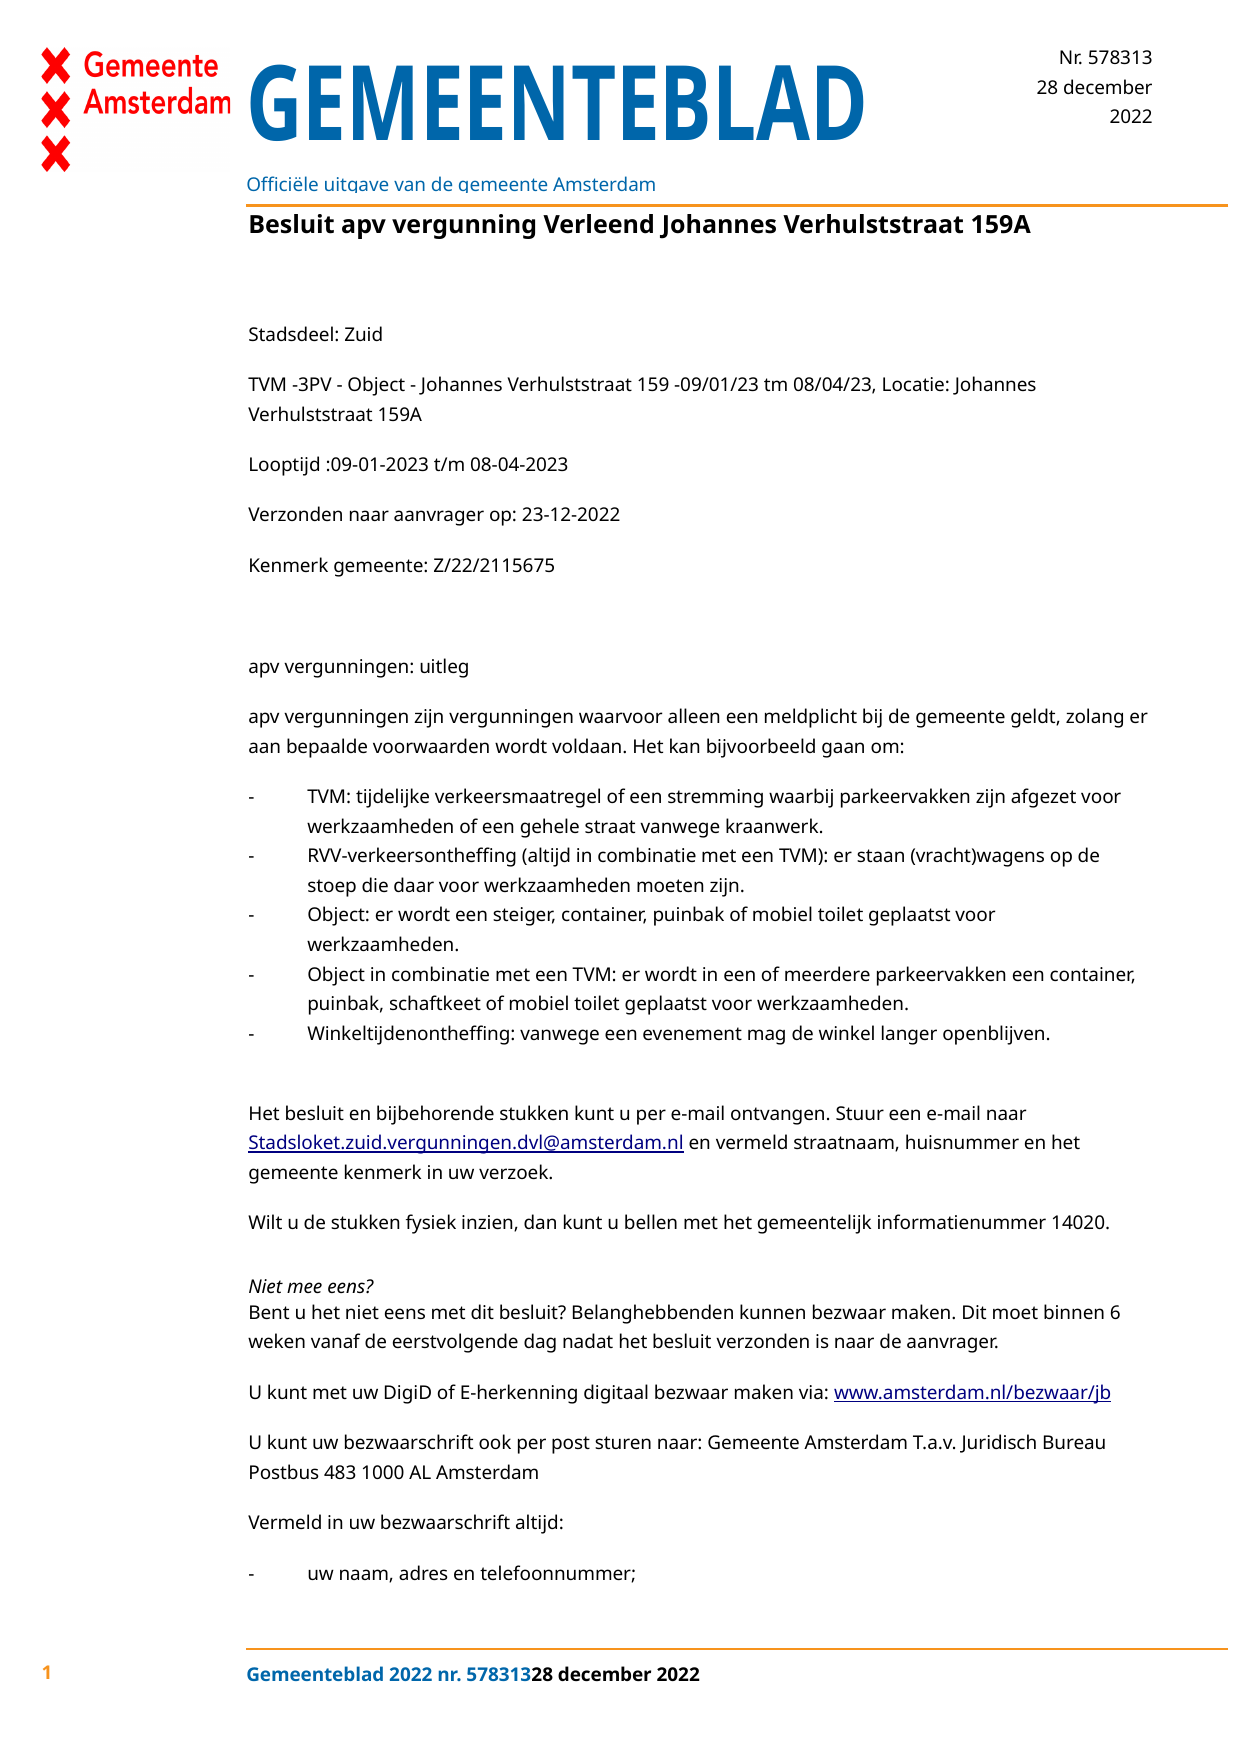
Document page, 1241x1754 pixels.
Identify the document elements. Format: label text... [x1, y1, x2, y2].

list TVM: tijdelijke verkeersmaatregel of een stremming waarbij parkeervakken zijn afgezet voor werkzaamheden of een gehele straat vanwege kraanwerk. [248, 783, 1152, 838]
list Object: er wordt een steiger, container, puinbak of mobiel toilet geplaatst voor werkzaamheden. [248, 902, 1152, 957]
text U kunt met uw DigiD of E-herkenning digitaal bezwaar maken via: www.amsterdam.nl/bezwaar/jb [248, 1379, 1152, 1405]
text apv vergunningen: uitleg [248, 653, 1152, 678]
list Object in combinatie met een TVM: er wordt in een of meerdere parkeervakken een container, puinbak, schaftkeet of mobiel toilet geplaatst voor werkzaamheden. [248, 961, 1152, 1016]
text Kenmerk gemeente: Z/22/2115675 [248, 552, 1152, 578]
text TVM -3PV - Object - Johannes Verhulststraat 159 -09/01/23 tm 08/04/23, Locatie: Johannes Verhulststraat 159A [248, 371, 1152, 426]
text Bent u het niet eens met dit besluit? Belanghebbenden kunnen bezwaar maken. Dit moet binnen 6 weken vanaf de eerstvolgende dag nadat het besluit verzonden is naar de aanvrager. [248, 1299, 1152, 1354]
list RVV-verkeersontheffing (altijd in combinatie met een TVM): er staan (vracht)wagens op de stoep die daar voor werkzaamheden moeten zijn. [248, 842, 1152, 898]
text Niet mee eens? [248, 1273, 1152, 1299]
text apv vergunningen zijn vergunningen waarvoor alleen een meldplicht bij de gemeente geldt, zolang er aan bepaalde voorwaarden wordt voldaan. Het kan bijvoorbeeld gaan om: [248, 703, 1152, 758]
list Winkeltijdenontheffing: vanwege een evenement mag de winkel langer openblijven. [248, 1020, 1152, 1046]
text Looptijd :09-01-2023 t/m 08-04-2023 [248, 451, 1152, 477]
text Vermeld in uw bezwaarschrift altijd: [248, 1509, 1152, 1535]
list uw naam, adres en telefoonnummer; [248, 1560, 1152, 1586]
text Verzonden naar aanvrager op: 23-12-2022 [248, 502, 1152, 527]
picture [41, 47, 231, 172]
text U kunt uw bezwaarschrift ook per post sturen naar: Gemeente Amsterdam T.a.v. Juridisch Bureau Postbus 483 1000 AL Amsterdam [248, 1429, 1152, 1485]
text Besluit apv vergunning Verleend Johannes Verhulststraat 159A [248, 207, 1152, 241]
text Het besluit en bijbehorende stukken kunt u per e-mail ontvangen. Stuur een e-mail naar Stadsloket.zuid.vergunningen.dvl@amsterdam.nl en vermeld straatnaam, huisnummer en het gemeente kenmerk in uw verzoek. [248, 1100, 1152, 1185]
text Wilt u de stukken fysiek inzien, dan kunt u bellen met het gemeentelijk informatienummer 14020. [248, 1209, 1152, 1235]
text Stadsdeel: Zuid [248, 321, 1152, 346]
